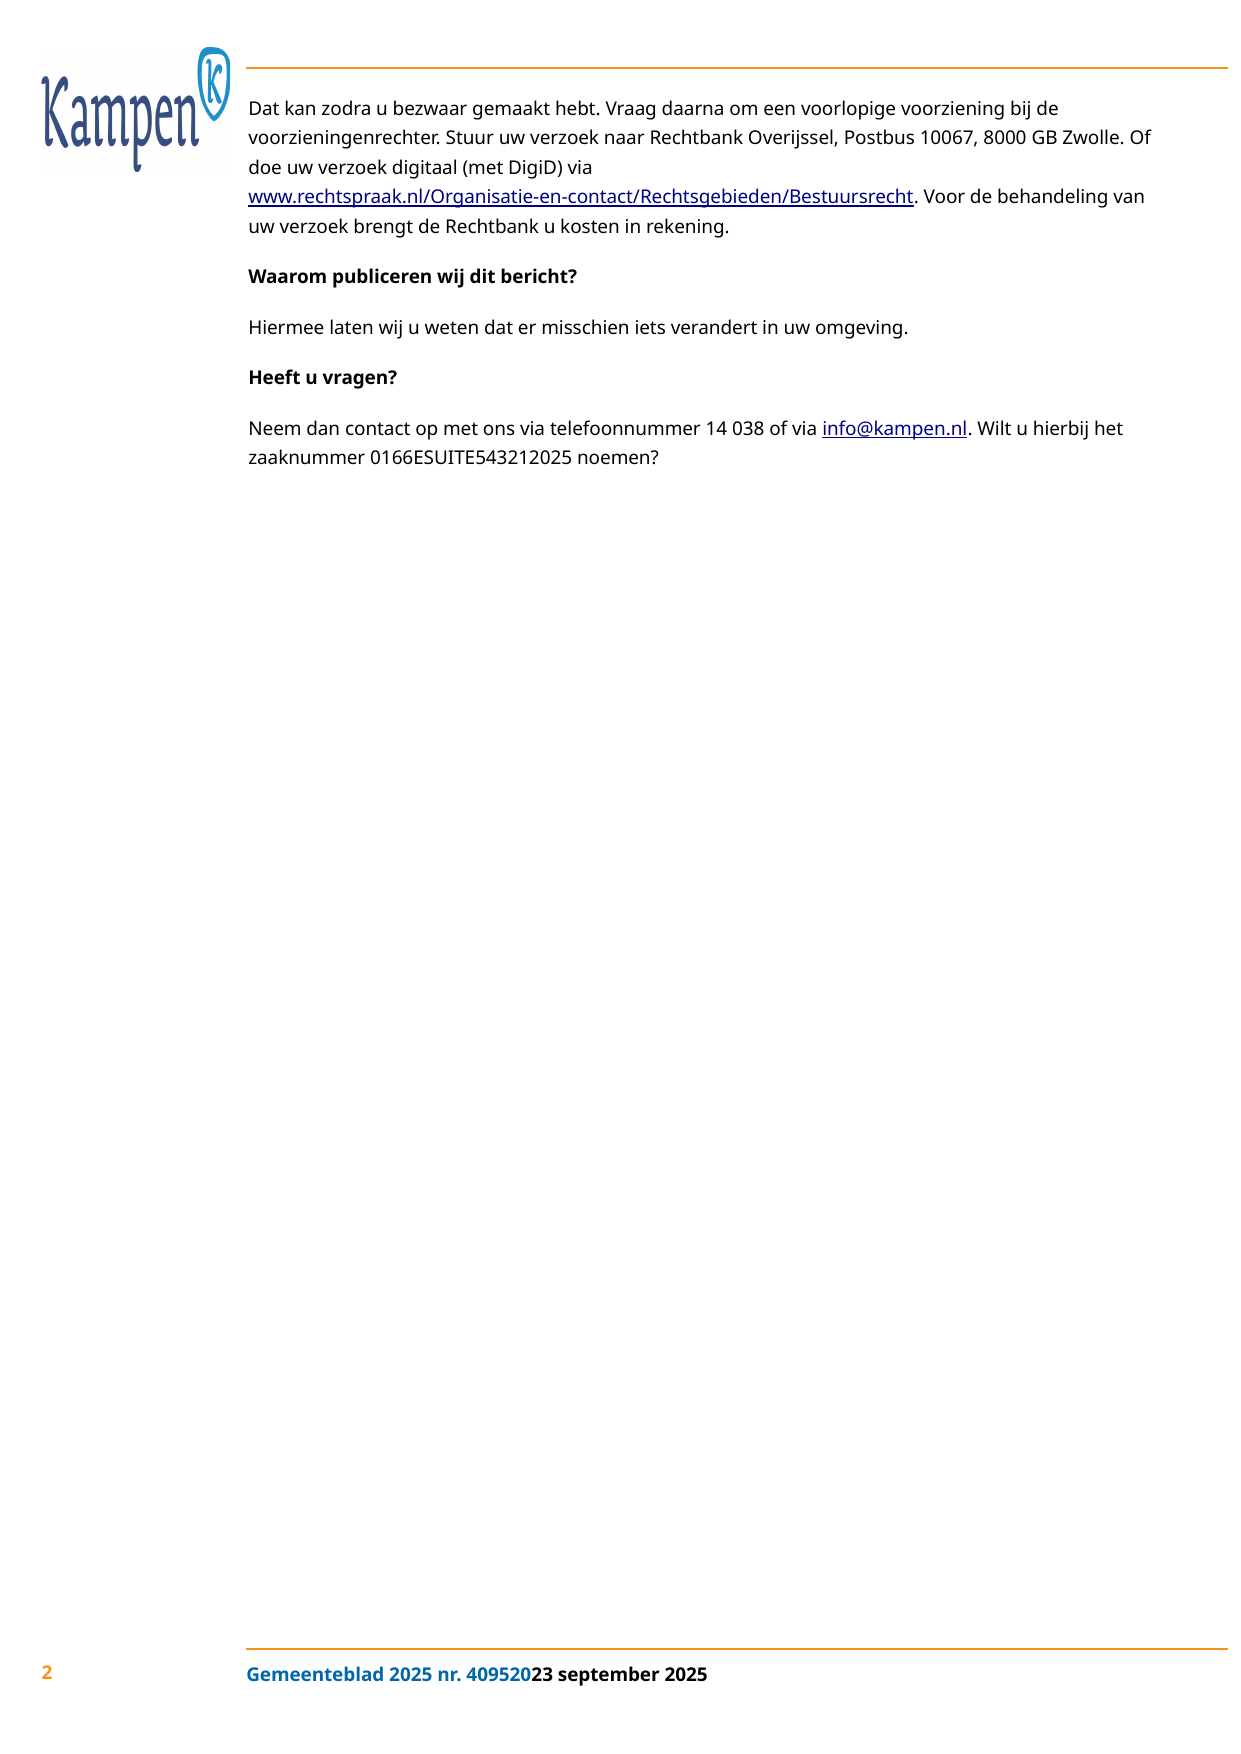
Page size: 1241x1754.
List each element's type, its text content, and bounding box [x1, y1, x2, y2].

text Waarom publiceren wij dit bericht? [248, 263, 1152, 289]
text Dat kan zodra u bezwaar gemaakt hebt. Vraag daarna om een voorlopige voorziening bij de voorzieningenrechter. Stuur uw verzoek naar Rechtbank Overijssel, Postbus 10067, 8000 GB Zwolle. Of doe uw verzoek digitaal (met DigiD) via www.rechtspraak.nl/Organisatie-en-contact/Rechtsgebieden/Bestuursrecht. Voor de behandeling van uw verzoek brengt de Rechtbank u kosten in rekening. [248, 95, 1152, 239]
picture [41, 47, 231, 172]
text Hiermee laten wij u weten dat er misschien iets verandert in uw omgeving. [248, 314, 1152, 340]
text Heeft u vragen? [248, 364, 1152, 390]
text Neem dan contact op met ons via telefoonnummer 14 038 of via info@kampen.nl. Wilt u hierbij het zaaknummer 0166ESUITE543212025 noemen? [248, 415, 1152, 470]
